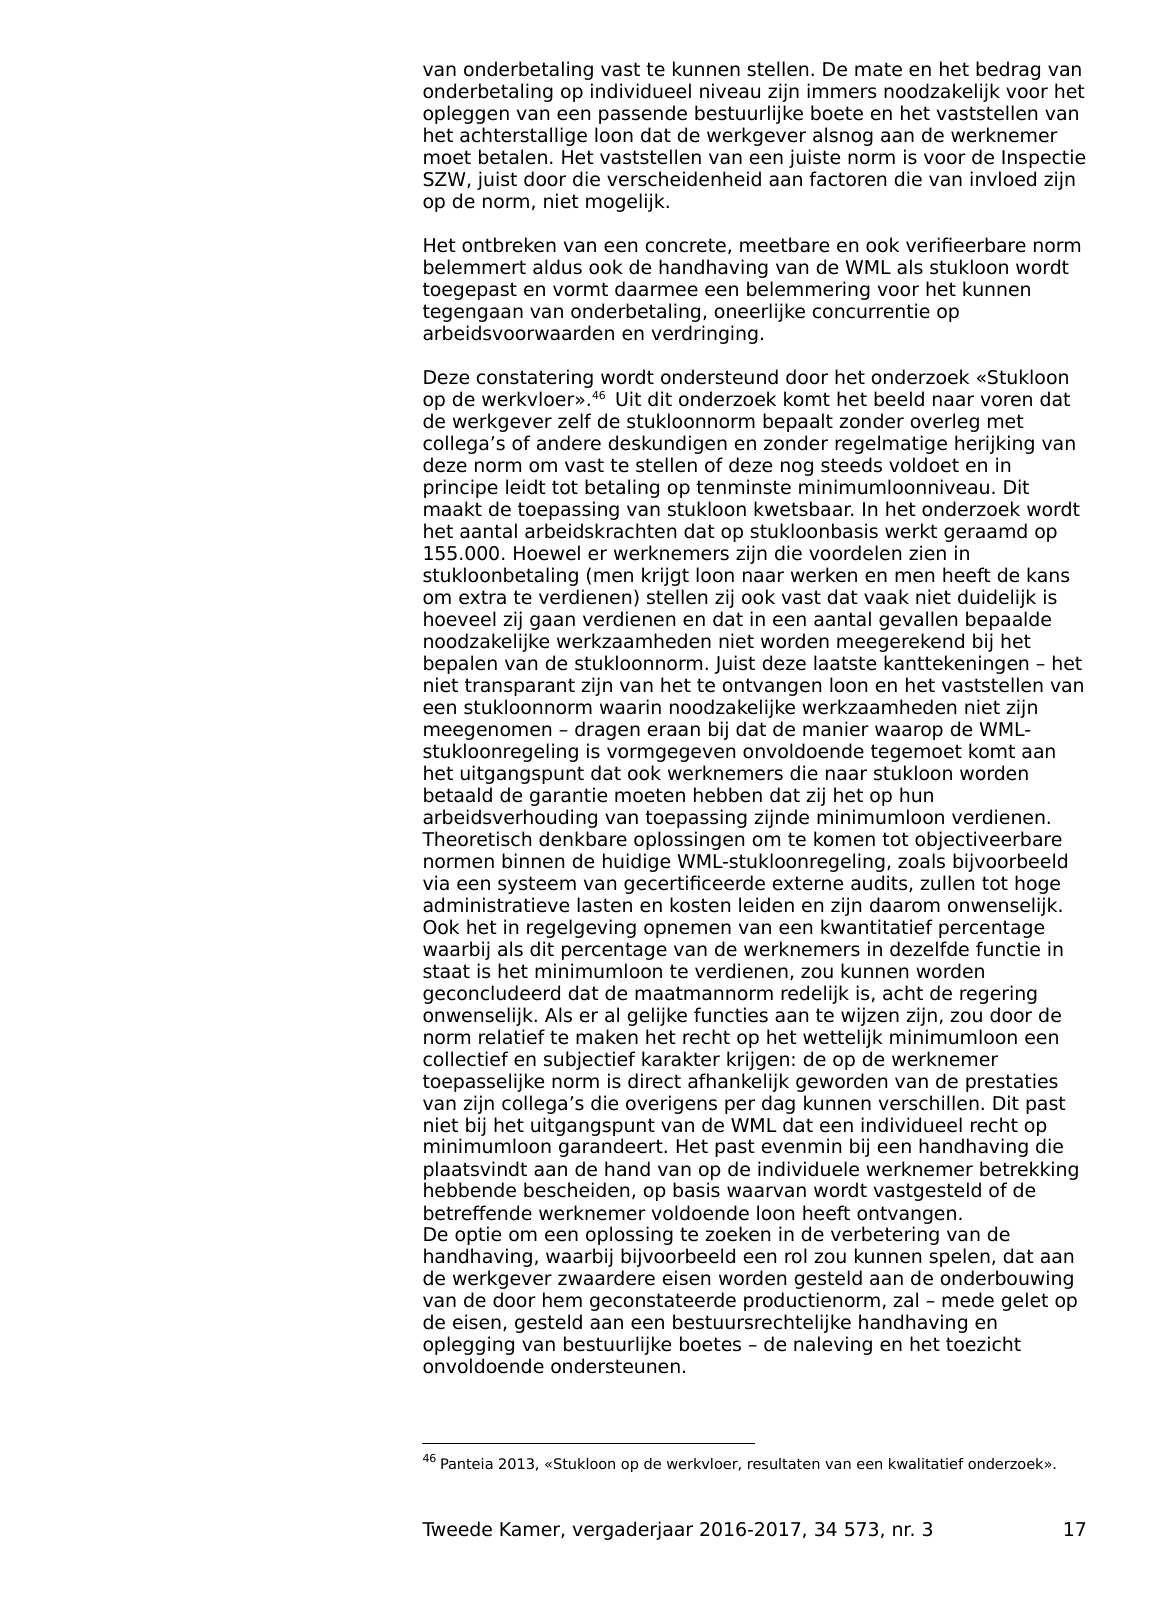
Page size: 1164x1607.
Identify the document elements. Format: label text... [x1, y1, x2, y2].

text Het ontbreken van een concrete, meetbare en ook verifieerbare norm belemmert aldus ook de handhaving van de WML als stukloon wordt toegepast en vormt daarmee een belemmering voor het kunnen tegengaan van onderbetaling, oneerlijke concurrentie op arbeidsvoorwaarden en verdringing. [422, 235, 1087, 345]
text Deze constatering wordt ondersteund door het onderzoek «Stukloon op de werkvloer». Uit dit onderzoek komt het beeld naar voren dat de werkgever zelf de stukloonnorm bepaalt zonder overleg met collega’s of andere deskundigen en zonder regelmatige herijking van deze norm om vast te stellen of deze nog steeds voldoet en in principe leidt tot betaling op tenminste minimumloonniveau. Dit maakt de toepassing van stukloon kwetsbaar. In het onderzoek wordt het aantal arbeidskrachten dat op stukloonbasis werkt geraamd op 155.000. Hoewel er werknemers zijn die voordelen zien in stukloonbetaling (men krijgt loon naar werken en men heeft de kans om extra te verdienen) stellen zij ook vast dat vaak niet duidelijk is hoeveel zij gaan verdienen en dat in een aantal gevallen bepaalde noodzakelijke werkzaamheden niet worden meegerekend bij het bepalen van de stukloonnorm. Juist deze laatste kanttekeningen – het niet transparant zijn van het te ontvangen loon en het vaststellen van een stukloonnorm waarin noodzakelijke werkzaamheden niet zijn meegenomen – dragen eraan bij dat de manier waarop de WML-stukloonregeling is vormgegeven onvoldoende tegemoet komt aan het uitgangspunt dat ook werknemers die naar stukloon worden betaald de garantie moeten hebben dat zij het op hun arbeidsverhouding van toepassing zijnde minimumloon verdienen. [422, 367, 1087, 829]
text Theoretisch denkbare oplossingen om te komen tot objectiveerbare normen binnen de huidige WML-stukloonregeling, zoals bijvoorbeeld via een systeem van gecertificeerde externe audits, zullen tot hoge administratieve lasten en kosten leiden en zijn daarom onwenselijk. Ook het in regelgeving opnemen van een kwantitatief percentage waarbij als dit percentage van de werknemers in dezelfde functie in staat is het minimumloon te verdienen, zou kunnen worden geconcludeerd dat de maatmannorm redelijk is, acht de regering onwenselijk. Als er al gelijke functies aan te wijzen zijn, zou door de norm relatief te maken het recht op het wettelijk minimumloon een collectief en subjectief karakter krijgen: de op de werknemer toepasselijke norm is direct afhankelijk geworden van de prestaties van zijn collega’s die overigens per dag kunnen verschillen. Dit past niet bij het uitgangspunt van de WML dat een individueel recht op minimumloon garandeert. Het past evenmin bij een handhaving die plaatsvindt aan de hand van op de individuele werknemer betrekking hebbende bescheiden, op basis waarvan wordt vastgesteld of de betreffende werknemer voldoende loon heeft ontvangen. [422, 829, 1087, 1224]
text Panteia 2013, «Stukloon op de werkvloer, resultaten van een kwalitatief onderzoek». [422, 1452, 1087, 1474]
text De optie om een oplossing te zoeken in de verbetering van de handhaving, waarbij bijvoorbeeld een rol zou kunnen spelen, dat aan de werkgever zwaardere eisen worden gesteld aan de onderbouwing van de door hem geconstateerde productienorm, zal – mede gelet op de eisen, gesteld aan een bestuursrechtelijke handhaving en oplegging van bestuurlijke boetes – de naleving en het toezicht onvoldoende ondersteunen. [422, 1224, 1087, 1378]
text van onderbetaling vast te kunnen stellen. De mate en het bedrag van onderbetaling op individueel niveau zijn immers noodzakelijk voor het opleggen van een passende bestuurlijke boete en het vaststellen van het achterstallige loon dat de werkgever alsnog aan de werknemer moet betalen. Het vaststellen van een juiste norm is voor de Inspectie SZW, juist door die verscheidenheid aan factoren die van invloed zijn op de norm, niet mogelijk. [422, 59, 1087, 213]
